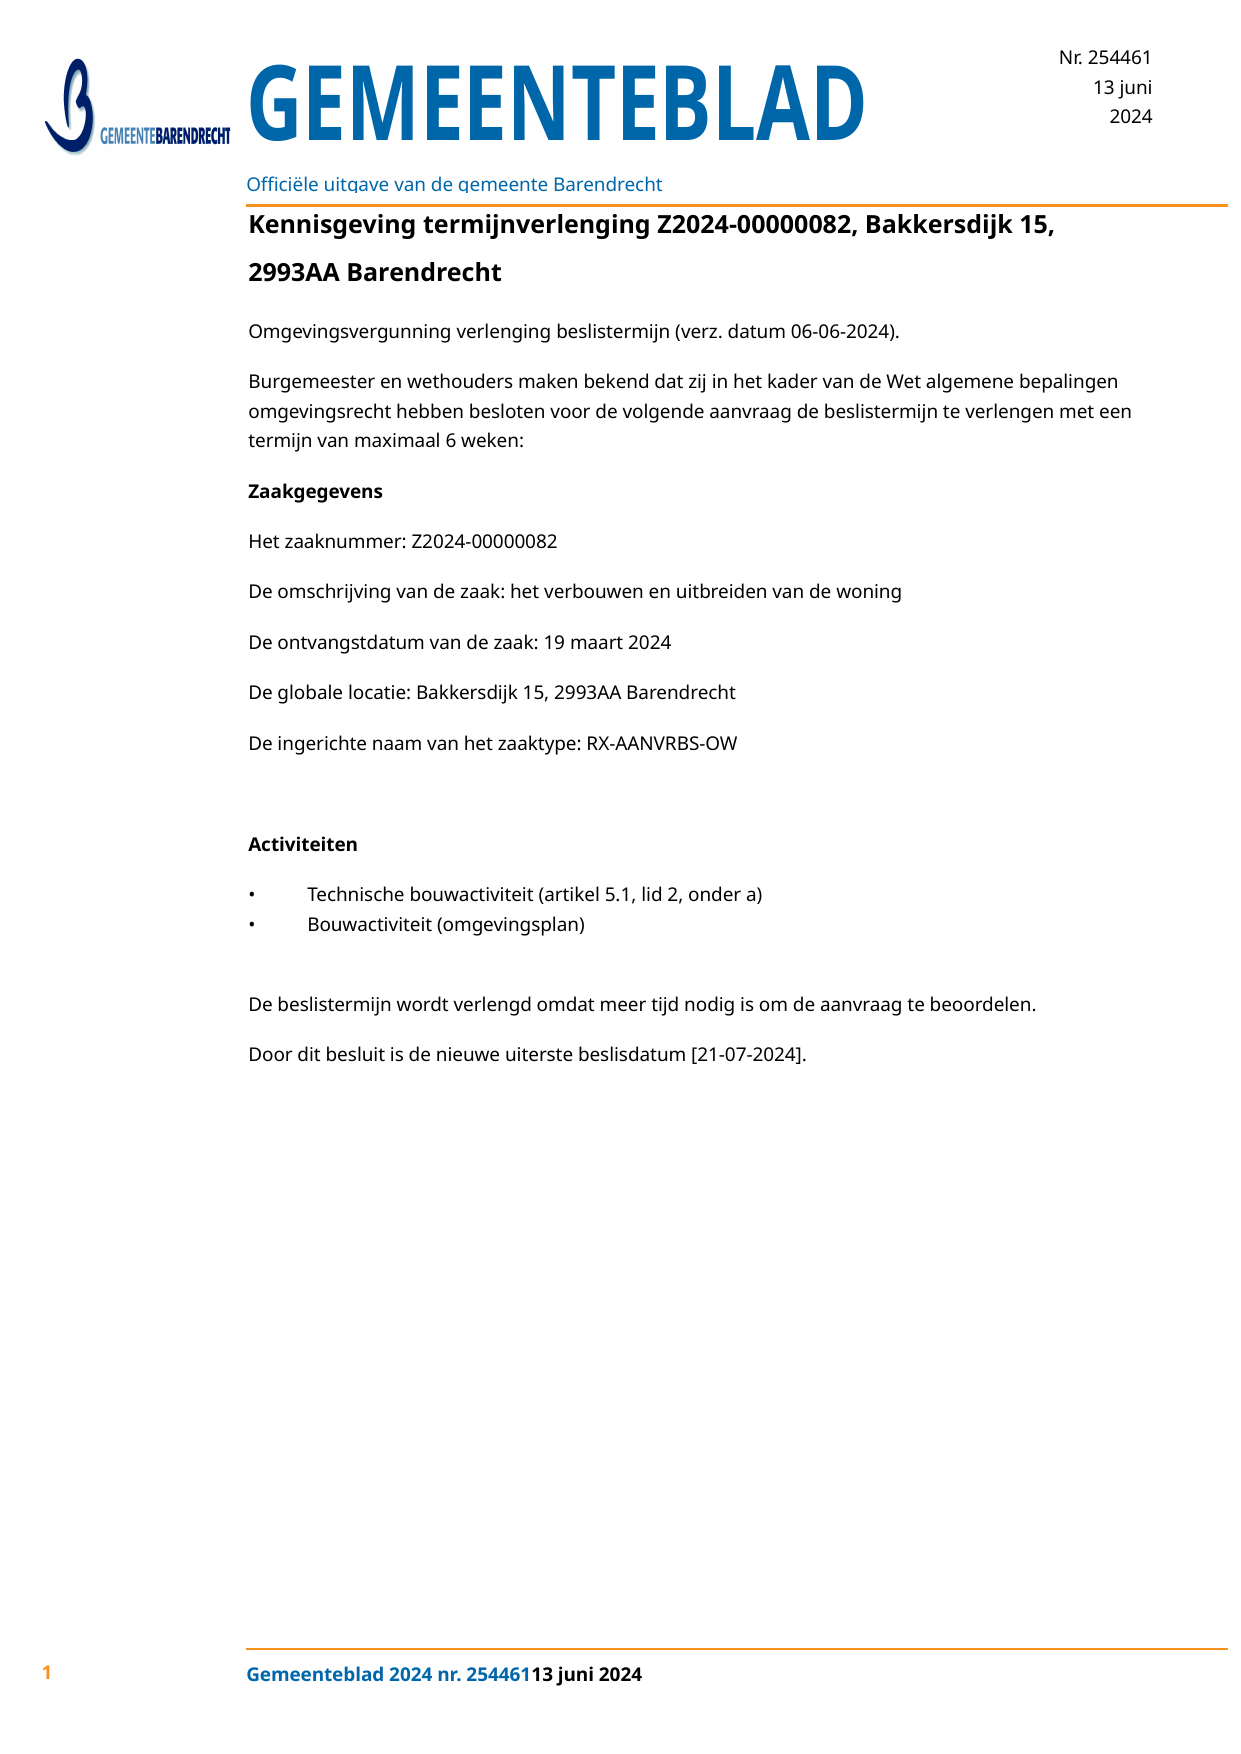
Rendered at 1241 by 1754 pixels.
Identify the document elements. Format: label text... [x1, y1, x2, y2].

list Technische bouwactiviteit (artikel 5.1, lid 2, onder a) [248, 881, 1152, 907]
text Door dit besluit is de nieuwe uiterste beslisdatum [21-07-2024]. [248, 1041, 1152, 1067]
text De globale locatie: Bakkersdijk 15, 2993AA Barendrecht [248, 679, 1152, 705]
text Burgemeester en wethouders maken bekend dat zij in het kader van de Wet algemene bepalingen omgevingsrecht hebben besloten voor de volgende aanvraag de beslistermijn te verlengen met een termijn van maximaal 6 weken: [248, 368, 1152, 453]
picture [41, 47, 231, 172]
text De omschrijving van de zaak: het verbouwen en uitbreiden van de woning [248, 579, 1152, 604]
text Kennisgeving termijnverlenging Z2024-00000082, Bakkersdijk 15, 2993AA Barendrecht [248, 207, 1152, 288]
text Omgevingsvergunning verlenging beslistermijn (verz. datum 06-06-2024). [248, 318, 1152, 344]
list Bouwactiviteit (omgevingsplan) [248, 911, 1152, 937]
text Het zaaknummer: Z2024-00000082 [248, 528, 1152, 554]
text De ontvangstdatum van de zaak: 19 maart 2024 [248, 629, 1152, 655]
text Zaakgegevens [248, 478, 1152, 504]
text De ingerichte naam van het zaaktype: RX-AANVRBS-OW [248, 730, 1152, 756]
text Activiteiten [248, 831, 1152, 857]
text De beslistermijn wordt verlengd omdat meer tijd nodig is om de aanvraag te beoordelen. [248, 991, 1152, 1017]
